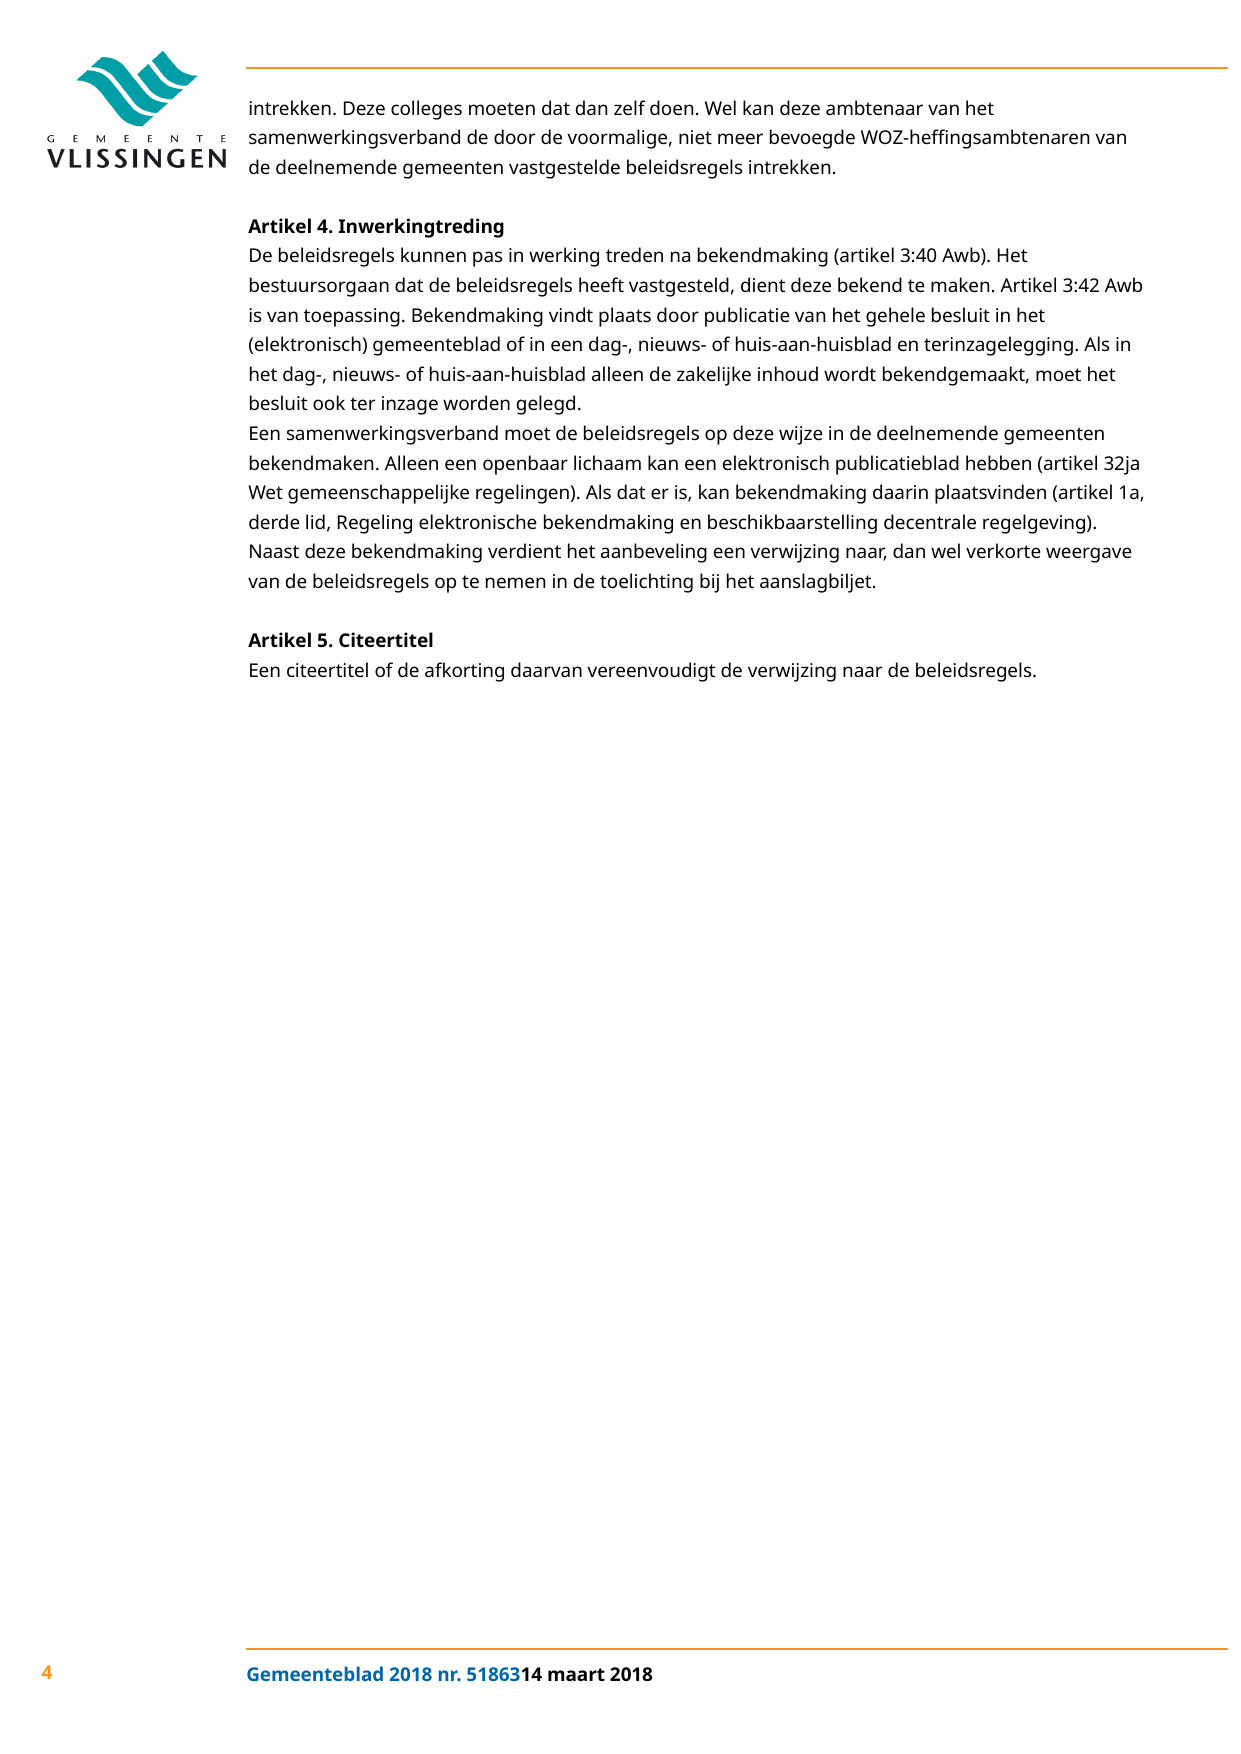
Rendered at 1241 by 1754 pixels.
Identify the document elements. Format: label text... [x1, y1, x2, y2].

text intrekken. Deze colleges moeten dat dan zelf doen. Wel kan deze ambtenaar van het samenwerkingsverband de door de voormalige, niet meer bevoegde WOZ-heffingsambtenaren van de deelnemende gemeenten vastgestelde beleidsregels intrekken. [248, 95, 1152, 180]
text van de beleidsregels op te nemen in de toelichting bij het aanslagbiljet. [248, 568, 1152, 594]
text Artikel 5. Citeertitel [248, 627, 1152, 653]
text De beleidsregels kunnen pas in werking treden na bekendmaking (artikel 3:40 Awb). Het bestuursorgaan dat de beleidsregels heeft vastgesteld, dient deze bekend te maken. Artikel 3:42 Awb is van toepassing. Bekendmaking vindt plaats door publicatie van het gehele besluit in het (elektronisch) gemeenteblad of in een dag-, nieuws- of huis-aan-huisblad en terinzagelegging. Als in het dag-, nieuws- of huis-aan-huisblad alleen de zakelijke inhoud wordt bekendgemaakt, moet het besluit ook ter inzage worden gelegd. [248, 243, 1152, 416]
text Naast deze bekendmaking verdient het aanbeveling een verwijzing naar, dan wel verkorte weergave [248, 538, 1152, 564]
text Een citeertitel of de afkorting daarvan vereenvoudigt de verwijzing naar de beleidsregels. [248, 657, 1152, 683]
picture [41, 47, 231, 172]
text Een samenwerkingsverband moet de beleidsregels op deze wijze in de deelnemende gemeenten bekendmaken. Alleen een openbaar lichaam kan een elektronisch publicatieblad hebben (artikel 32ja Wet gemeenschappelijke regelingen). Als dat er is, kan bekendmaking daarin plaatsvinden (artikel 1a, derde lid, Regeling elektronische bekendmaking en beschikbaarstelling decentrale regelgeving). [248, 420, 1152, 535]
text Artikel 4. Inwerkingtreding [248, 213, 1152, 239]
